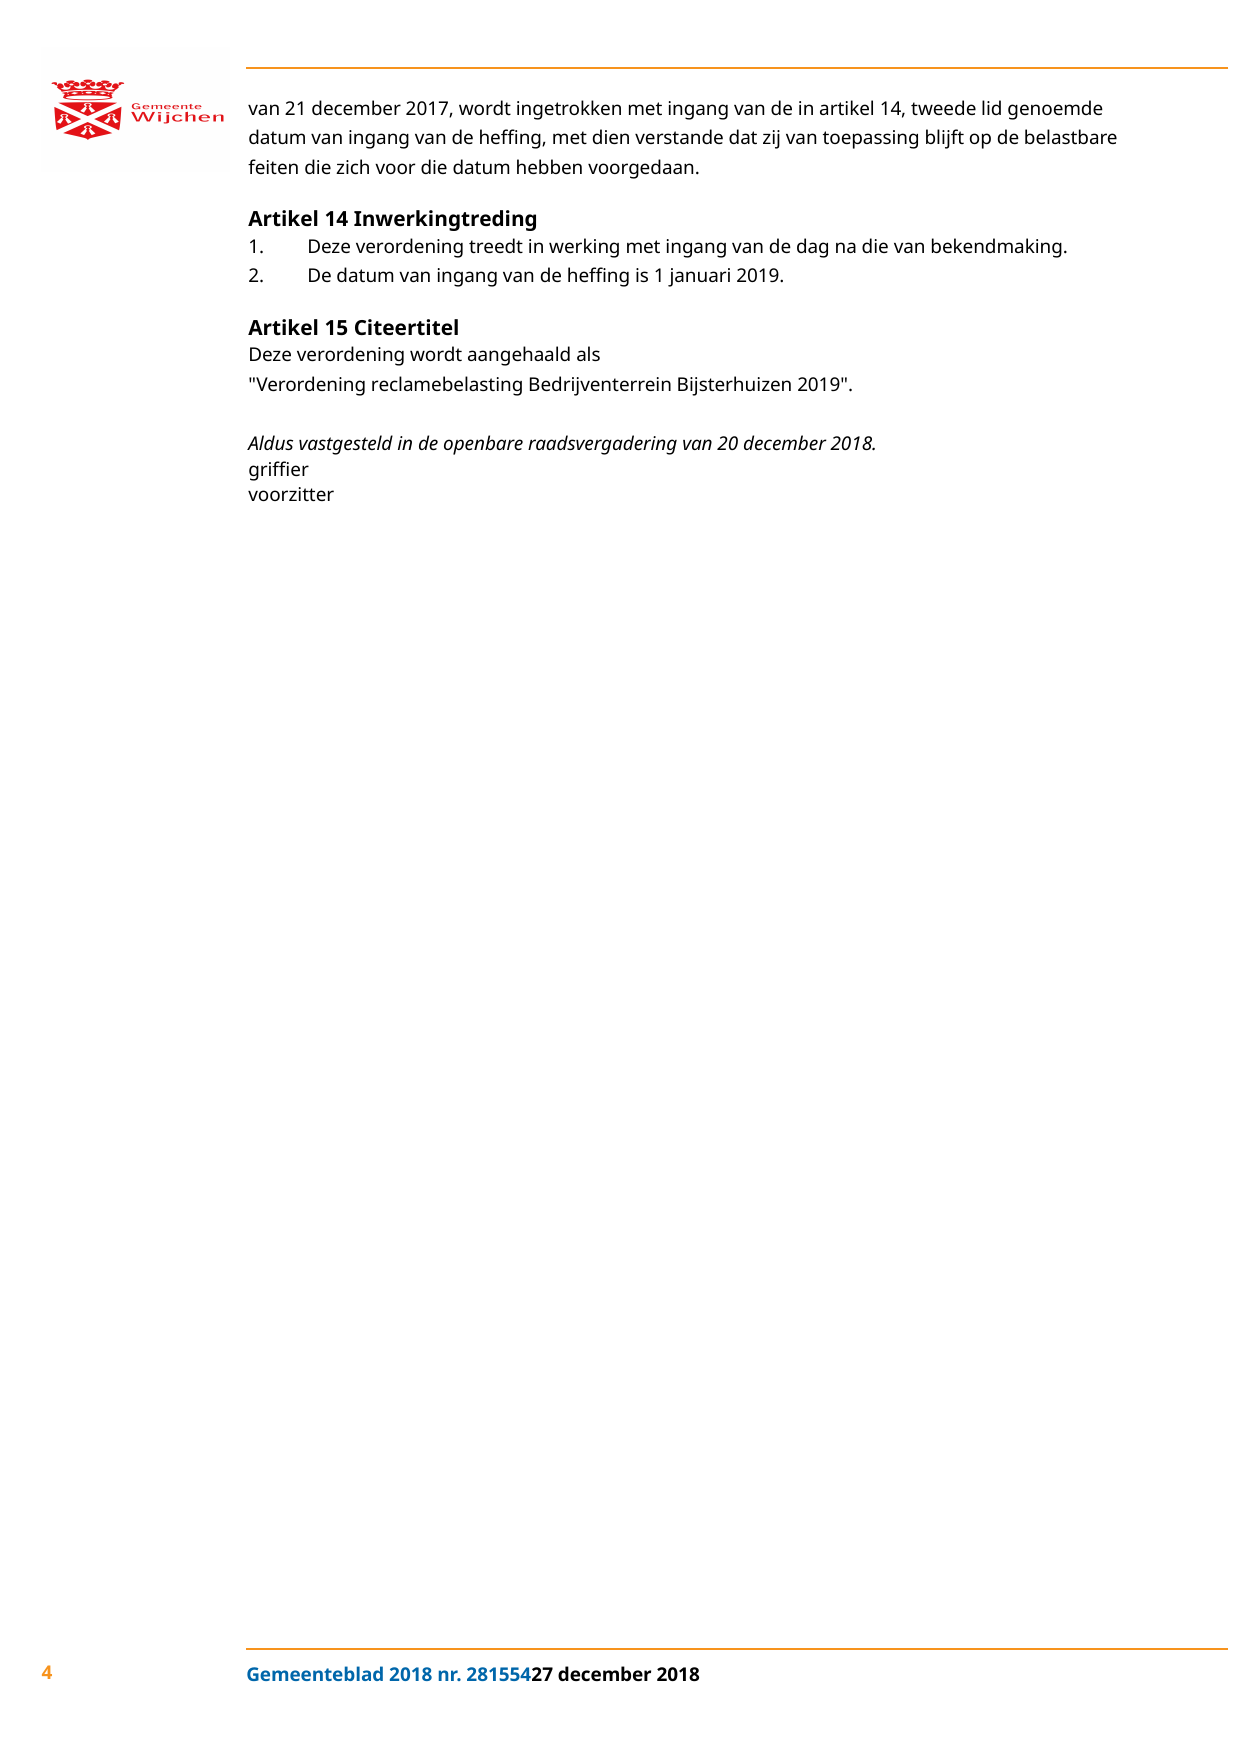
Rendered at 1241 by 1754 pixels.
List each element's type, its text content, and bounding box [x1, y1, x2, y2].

text Deze verordening wordt aangehaald als [248, 341, 1152, 367]
text griffier [248, 456, 1152, 481]
picture [41, 47, 231, 172]
list Deze verordening treedt in werking met ingang van de dag na die van bekendmaking. [248, 233, 1152, 258]
text "Verordening reclamebelasting Bedrijventerrein Bijsterhuizen 2019". [248, 371, 1152, 397]
text voorzitter [248, 481, 1152, 507]
list De datum van ingang van de heffing is 1 januari 2019. [248, 262, 1152, 288]
text Aldus vastgesteld in de openbare raadsvergadering van 20 december 2018. [248, 430, 1152, 456]
text van 21 december 2017, wordt ingetrokken met ingang van de in artikel 14, tweede lid genoemde datum van ingang van de heffing, met dien verstande dat zij van toepassing blijft op de belastbare feiten die zich voor die datum hebben voorgedaan. [248, 95, 1152, 180]
text Artikel 15 Citeertitel [248, 313, 1152, 341]
text Artikel 14 Inwerkingtreding [248, 204, 1152, 233]
